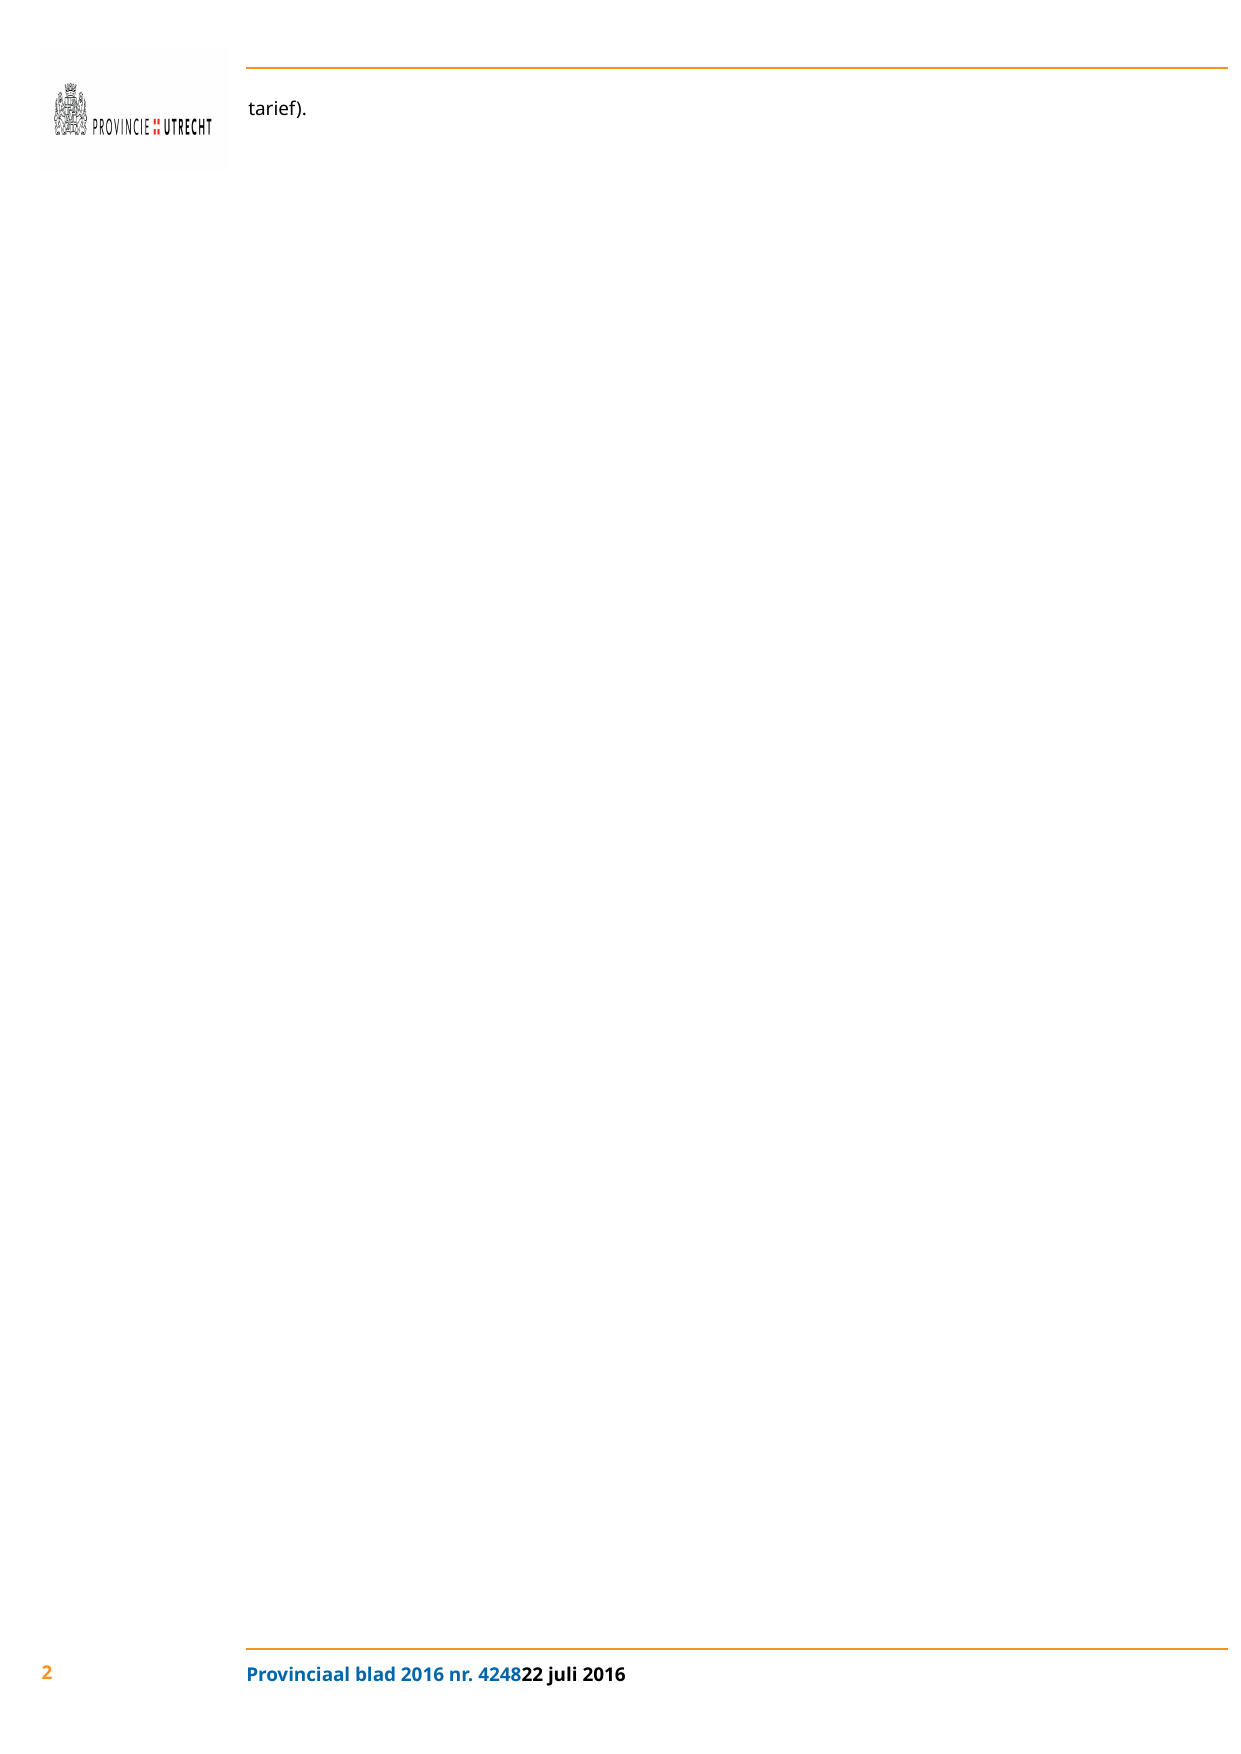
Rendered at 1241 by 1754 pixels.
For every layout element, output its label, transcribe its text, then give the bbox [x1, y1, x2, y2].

picture [41, 47, 231, 172]
text tarief). [248, 95, 1152, 121]
